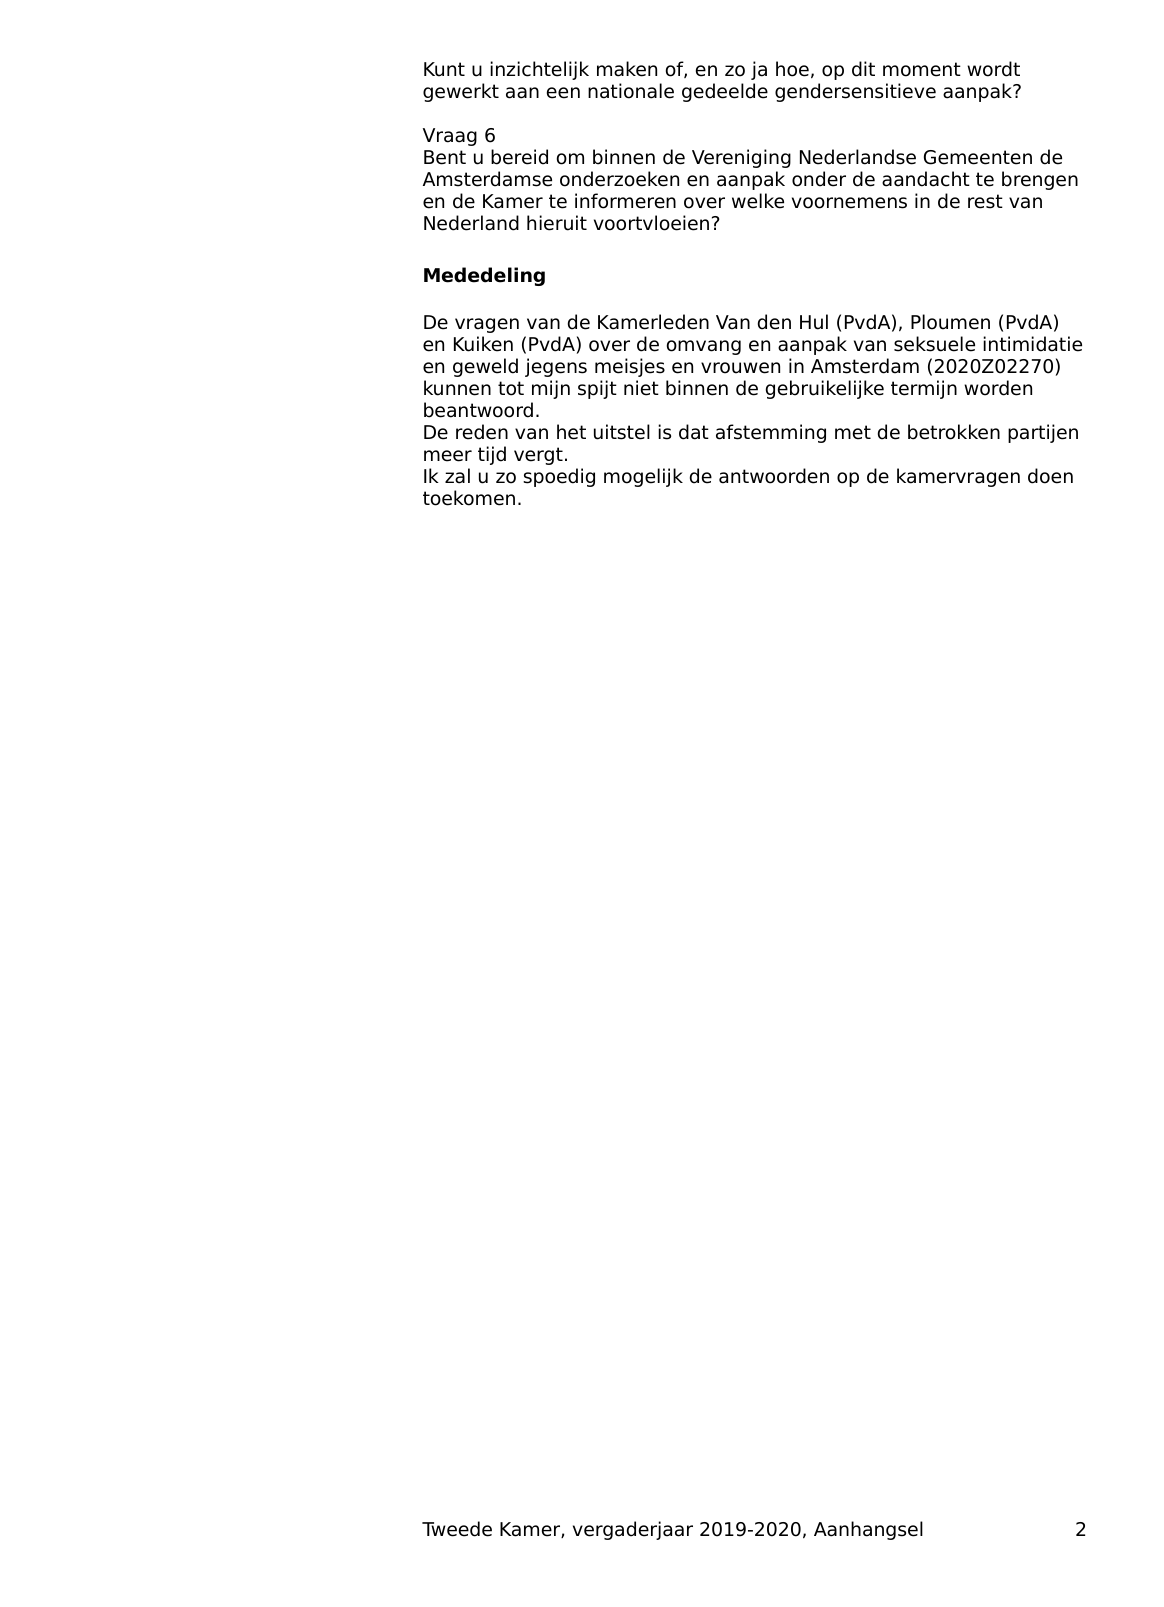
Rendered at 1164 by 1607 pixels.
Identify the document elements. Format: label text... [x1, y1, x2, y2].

text Kunt u inzichtelijk maken of, en zo ja hoe, op dit moment wordt gewerkt aan een nationale gedeelde gendersensitieve aanpak? [422, 59, 1087, 103]
subtitle Mededeling [422, 265, 1087, 287]
text Ik zal u zo spoedig mogelijk de antwoorden op de kamervragen doen toekomen. [422, 466, 1087, 510]
text De vragen van de Kamerleden Van den Hul (PvdA), Ploumen (PvdA) en Kuiken (PvdA) over de omvang en aanpak van seksuele intimidatie en geweld jegens meisjes en vrouwen in Amsterdam (2020Z02270) kunnen tot mijn spijt niet binnen de gebruikelijke termijn worden beantwoord. [422, 312, 1087, 422]
text Bent u bereid om binnen de Vereniging Nederlandse Gemeenten de Amsterdamse onderzoeken en aanpak onder de aandacht te brengen en de Kamer te informeren over welke voornemens in de rest van Nederland hieruit voortvloeien? [422, 147, 1087, 235]
text De reden van het uitstel is dat afstemming met de betrokken partijen meer tijd vergt. [422, 422, 1087, 466]
text Vraag 6 [422, 125, 1087, 147]
